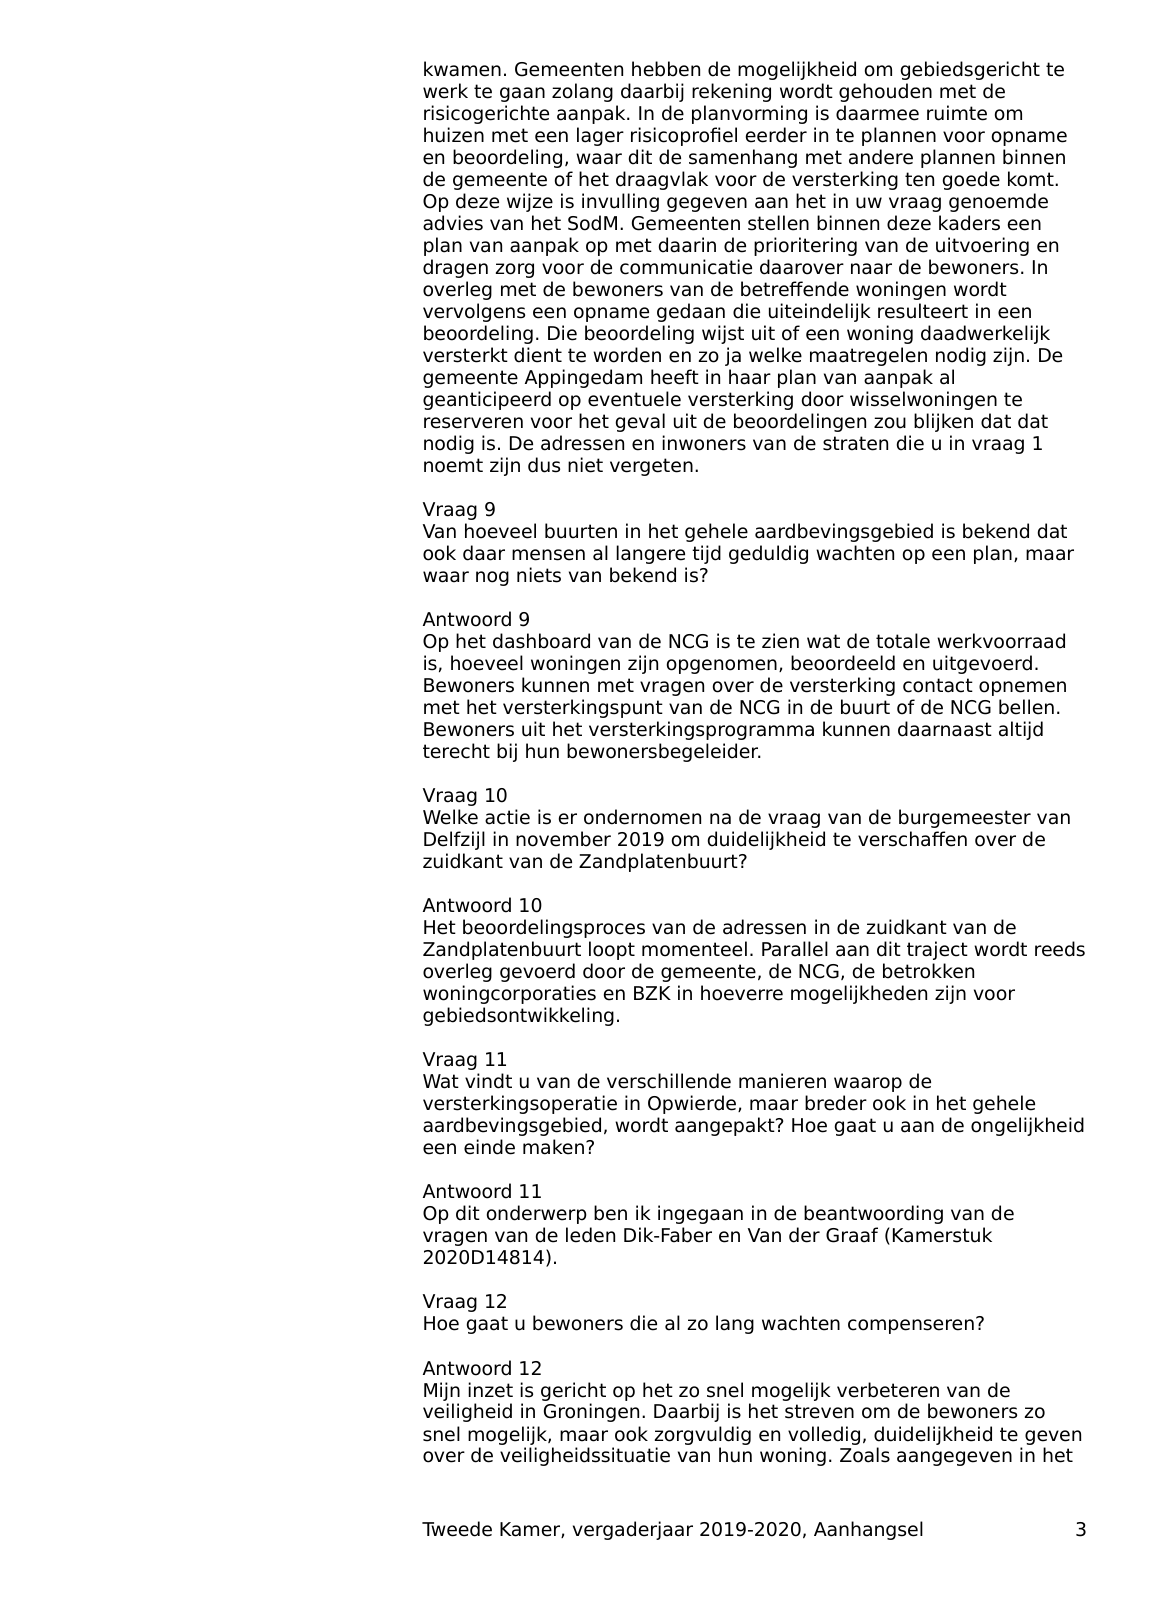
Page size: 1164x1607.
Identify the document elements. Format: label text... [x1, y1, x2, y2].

text Antwoord 9 [422, 609, 1087, 631]
text Wat vindt u van de verschillende manieren waarop de versterkingsoperatie in Opwierde, maar breder ook in het gehele aardbevingsgebied, wordt aangepakt? Hoe gaat u aan de ongelijkheid een einde maken? [422, 1071, 1087, 1159]
text Welke actie is er ondernomen na de vraag van de burgemeester van Delfzijl in november 2019 om duidelijkheid te verschaffen over de zuidkant van de Zandplatenbuurt? [422, 807, 1087, 873]
text Vraag 12 [422, 1291, 1087, 1313]
text Vraag 11 [422, 1049, 1087, 1071]
text Antwoord 10 [422, 895, 1087, 917]
text Vraag 9 [422, 499, 1087, 521]
text Op dit onderwerp ben ik ingegaan in de beantwoording van de vragen van de leden Dik-Faber en Van der Graaf (Kamerstuk 2020D14814). [422, 1203, 1087, 1269]
text Antwoord 12 [422, 1357, 1087, 1379]
text Hoe gaat u bewoners die al zo lang wachten compenseren? [422, 1313, 1087, 1335]
text Van hoeveel buurten in het gehele aardbevingsgebied is bekend dat ook daar mensen al langere tijd geduldig wachten op een plan, maar waar nog niets van bekend is? [422, 521, 1087, 587]
text Mijn inzet is gericht op het zo snel mogelijk verbeteren van de veiligheid in Groningen. Daarbij is het streven om de bewoners zo snel mogelijk, maar ook zorgvuldig en volledig, duidelijkheid te geven over de veiligheidssituatie van hun woning. Zoals aangegeven in het [422, 1379, 1087, 1467]
text Het beoordelingsproces van de adressen in de zuidkant van de Zandplatenbuurt loopt momenteel. Parallel aan dit traject wordt reeds overleg gevoerd door de gemeente, de NCG, de betrokken woningcorporaties en BZK in hoeverre mogelijkheden zijn voor gebiedsontwikkeling. [422, 917, 1087, 1027]
text Antwoord 11 [422, 1181, 1087, 1203]
text Vraag 10 [422, 785, 1087, 807]
text kwamen. Gemeenten hebben de mogelijkheid om gebiedsgericht te werk te gaan zolang daarbij rekening wordt gehouden met de risicogerichte aanpak. In de planvorming is daarmee ruimte om huizen met een lager risicoprofiel eerder in te plannen voor opname en beoordeling, waar dit de samenhang met andere plannen binnen de gemeente of het draagvlak voor de versterking ten goede komt. Op deze wijze is invulling gegeven aan het in uw vraag genoemde advies van het SodM. Gemeenten stellen binnen deze kaders een plan van aanpak op met daarin de prioritering van de uitvoering en dragen zorg voor de communicatie daarover naar de bewoners. In overleg met de bewoners van de betreffende woningen wordt vervolgens een opname gedaan die uiteindelijk resulteert in een beoordeling. Die beoordeling wijst uit of een woning daadwerkelijk versterkt dient te worden en zo ja welke maatregelen nodig zijn. De gemeente Appingedam heeft in haar plan van aanpak al geanticipeerd op eventuele versterking door wisselwoningen te reserveren voor het geval uit de beoordelingen zou blijken dat dat nodig is. De adressen en inwoners van de straten die u in vraag 1 noemt zijn dus niet vergeten. [422, 59, 1087, 477]
text Op het dashboard van de NCG is te zien wat de totale werkvoorraad is, hoeveel woningen zijn opgenomen, beoordeeld en uitgevoerd. Bewoners kunnen met vragen over de versterking contact opnemen met het versterkingspunt van de NCG in de buurt of de NCG bellen. Bewoners uit het versterkingsprogramma kunnen daarnaast altijd terecht bij hun bewonersbegeleider. [422, 631, 1087, 763]
